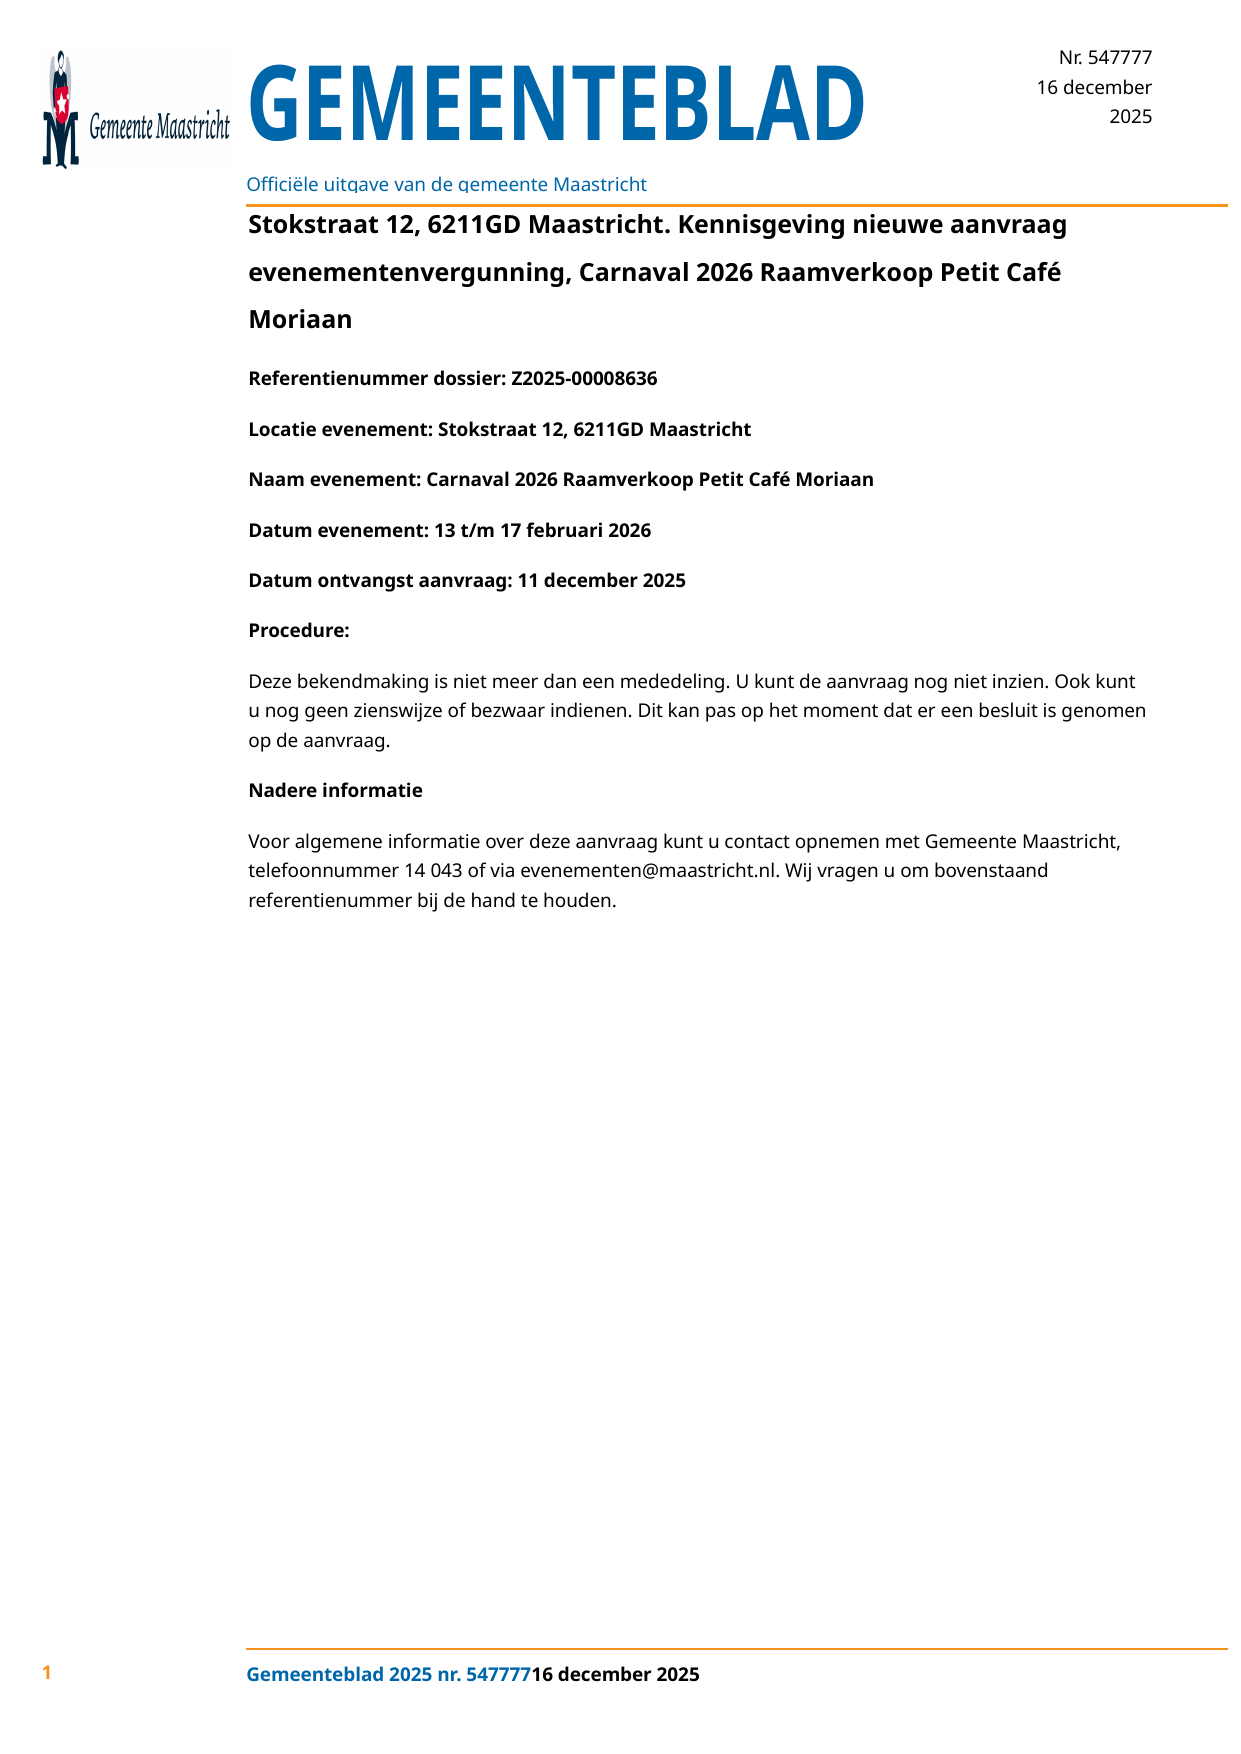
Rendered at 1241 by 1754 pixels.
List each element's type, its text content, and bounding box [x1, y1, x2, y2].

text Naam evenement: Carnaval 2026 Raamverkoop Petit Café Moriaan [248, 466, 1152, 492]
text Datum ontvangst aanvraag: 11 december 2025 [248, 567, 1152, 593]
text Voor algemene informatie over deze aanvraag kunt u contact opnemen met Gemeente Maastricht, telefoonnummer 14 043 of via evenementen@maastricht.nl. Wij vragen u om bovenstaand referentienummer bij de hand te houden. [248, 828, 1152, 913]
picture [41, 47, 231, 172]
text Deze bekendmaking is niet meer dan een mededeling. U kunt de aanvraag nog niet inzien. Ook kunt u nog geen zienswijze of bezwaar indienen. Dit kan pas op het moment dat er een besluit is genomen op de aanvraag. [248, 668, 1152, 753]
text Stokstraat 12, 6211GD Maastricht. Kennisgeving nieuwe aanvraag evenementenvergunning, Carnaval 2026 Raamverkoop Petit Café Moriaan [248, 207, 1152, 336]
text Locatie evenement: Stokstraat 12, 6211GD Maastricht [248, 416, 1152, 442]
text Referentienummer dossier: Z2025-00008636 [248, 366, 1152, 391]
text Procedure: [248, 618, 1152, 643]
text Nadere informatie [248, 778, 1152, 803]
text Datum evenement: 13 t/m 17 februari 2026 [248, 517, 1152, 542]
